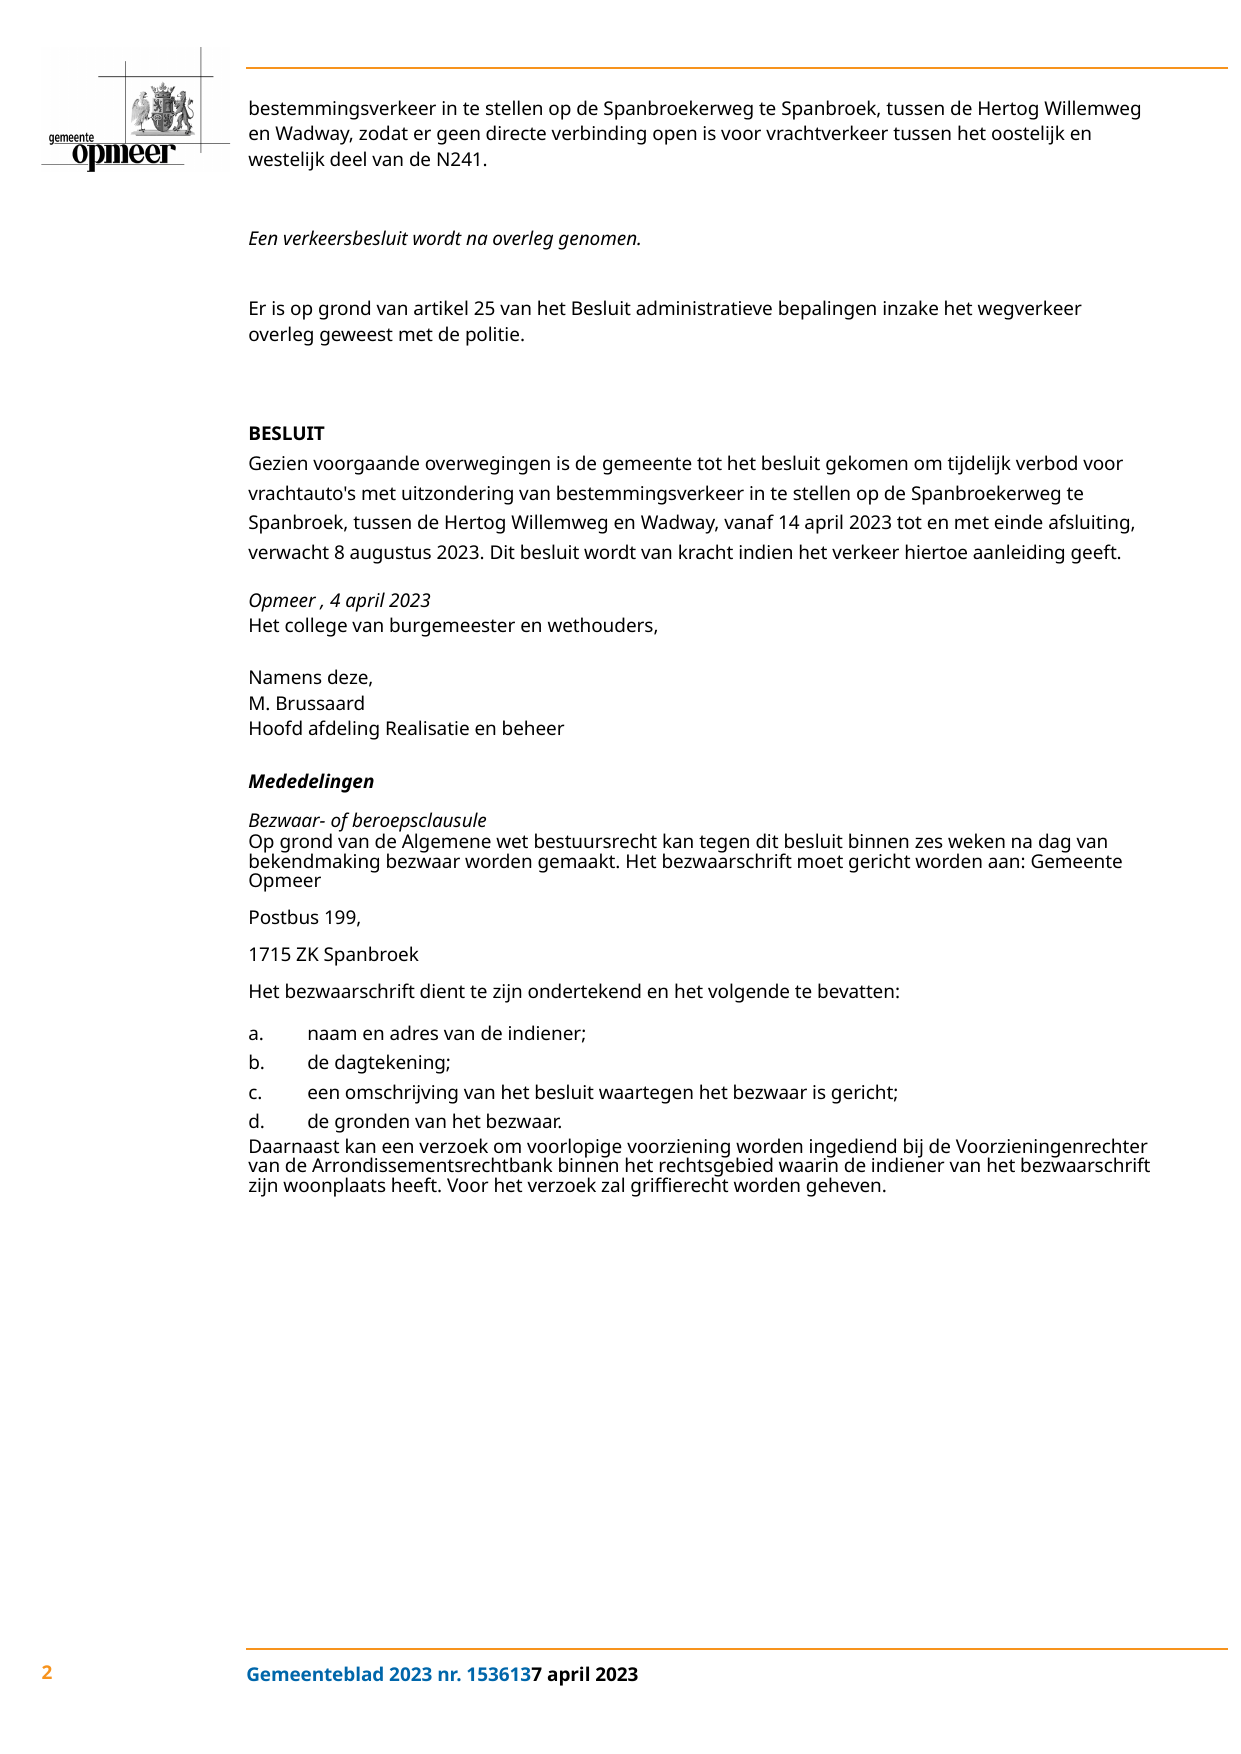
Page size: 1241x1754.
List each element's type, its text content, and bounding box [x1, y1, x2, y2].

text Een verkeersbesluit wordt na overleg genomen. [248, 225, 1152, 251]
text Er is op grond van artikel 25 van het Besluit administratieve bepalingen inzake het wegverkeer overleg geweest met de politie. [248, 296, 1152, 347]
list de dagtekening; [248, 1049, 1152, 1075]
text BESLUIT [248, 421, 1152, 446]
list naam en adres van de indiener; [248, 1020, 1152, 1046]
text Mededelingen [248, 768, 1152, 794]
text 1715 ZK Spanbroek [248, 946, 1152, 965]
text Hoofd afdeling Realisatie en beheer [248, 715, 1152, 741]
text Postbus 199, [248, 909, 1152, 928]
list de gronden van het bezwaar. [248, 1108, 1152, 1134]
text Opmeer , 4 april 2023 [248, 587, 1152, 612]
text Op grond van de Algemene wet bestuursrecht kan tegen dit besluit binnen zes weken na dag van bekendmaking bezwaar worden gemaakt. Het bezwaarschrift moet gericht worden aan: Gemeente Opmeer [248, 833, 1152, 891]
text bestemmingsverkeer in te stellen op de Spanbroekerweg te Spanbroek, tussen de Hertog Willemweg en Wadway, zodat er geen directe verbinding open is voor vrachtverkeer tussen het oostelijk en westelijk deel van de N241. [248, 95, 1152, 172]
text Het bezwaarschrift dient te zijn ondertekend en het volgende te bevatten: [248, 983, 1152, 1002]
list een omschrijving van het besluit waartegen het bezwaar is gericht; [248, 1079, 1152, 1105]
text M. Brussaard [248, 690, 1152, 715]
text Het college van burgemeester en wethouders, [248, 612, 1152, 638]
text Daarnaast kan een verzoek om voorlopige voorziening worden ingediend bij de Voorzieningenrechter van de Arrondissementsrechtbank binnen het rechtsgebied waarin de indiener van het bezwaarschrift zijn woonplaats heeft. Voor het verzoek zal griffierecht worden geheven. [248, 1138, 1152, 1196]
text Gezien voorgaande overwegingen is de gemeente tot het besluit gekomen om tijdelijk verbod voor vrachtauto's met uitzondering van bestemmingsverkeer in te stellen op de Spanbroekerweg te Spanbroek, tussen de Hertog Willemweg en Wadway, vanaf 14 april 2023 tot en met einde afsluiting, verwacht 8 augustus 2023. Dit besluit wordt van kracht indien het verkeer hiertoe aanleiding geeft. [248, 450, 1152, 565]
text Namens deze, [248, 664, 1152, 690]
text Bezwaar- of beroepsclausule [248, 808, 1152, 833]
picture [41, 47, 231, 172]
